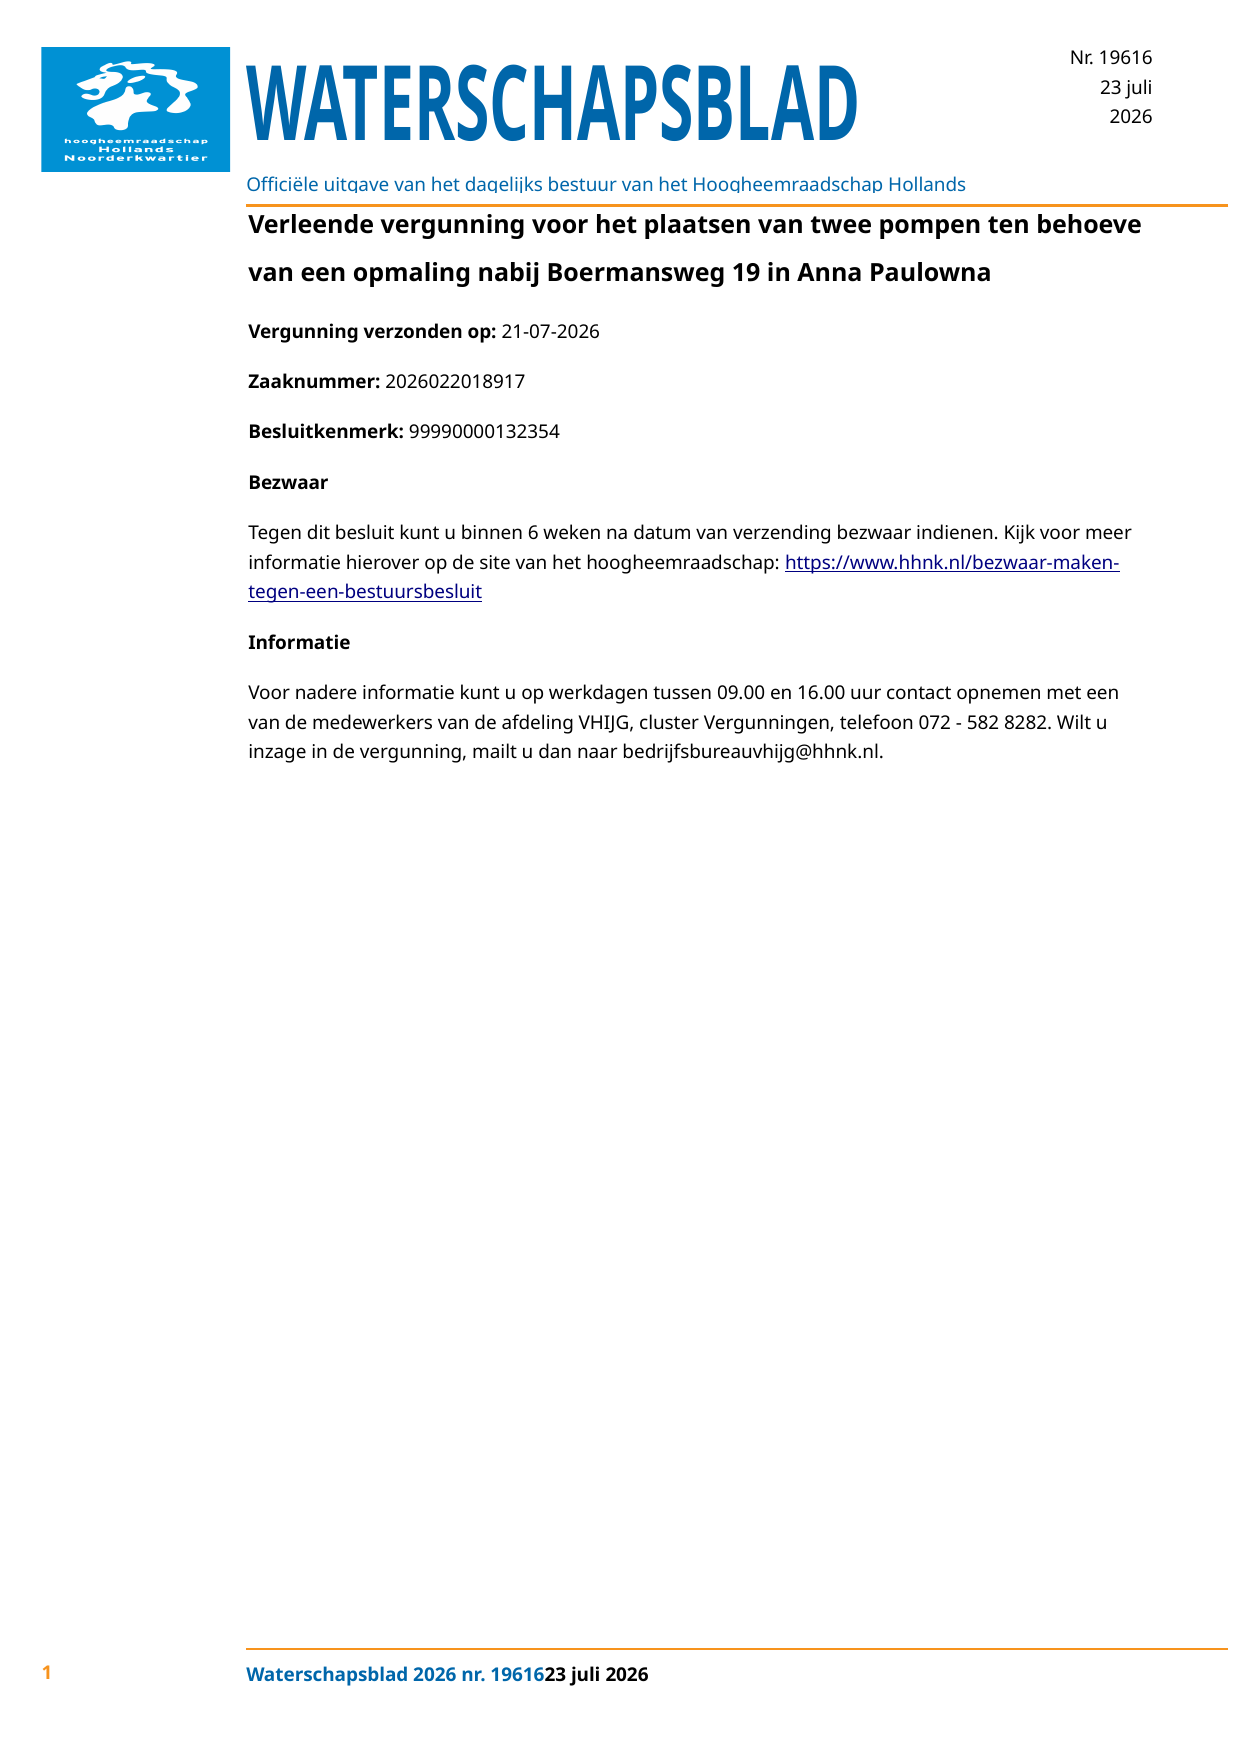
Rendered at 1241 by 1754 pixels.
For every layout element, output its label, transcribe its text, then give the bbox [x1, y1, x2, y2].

text Bezwaar [248, 469, 1152, 495]
picture [118, 62, 197, 112]
text Verleende vergunning voor het plaatsen van twee pompen ten behoeve van een opmaling nabij Boermansweg 19 in Anna Paulowna [248, 207, 1152, 288]
text Zaaknummer: 2026022018917 [248, 368, 1152, 394]
text Vergunning verzonden op: 21-07-2026 [248, 318, 1152, 344]
text Informatie [248, 629, 1152, 655]
picture [88, 87, 157, 130]
text Voor nadere informatie kunt u op werkdagen tussen 09.00 en 16.00 uur contact opnemen met een van de medewerkers van de afdeling VHIJG, cluster Vergunningen, telefoon 072 - 582 8282. Wilt u inzage in de vergunning, mailt u dan naar bedrijfsbureauvhijg@hhnk.nl. [248, 679, 1152, 764]
picture [129, 76, 144, 82]
text Tegen dit besluit kunt u binnen 6 weken na datum van verzending bezwaar indienen. Kijk voor meer informatie hierover op de site van het hoogheemraadschap: https://www.hhnk.nl/bezwaar-maken-tegen-een-bestuursbesluit [248, 519, 1152, 604]
text Besluitkenmerk: 99990000132354 [248, 419, 1152, 444]
picture [78, 64, 122, 99]
